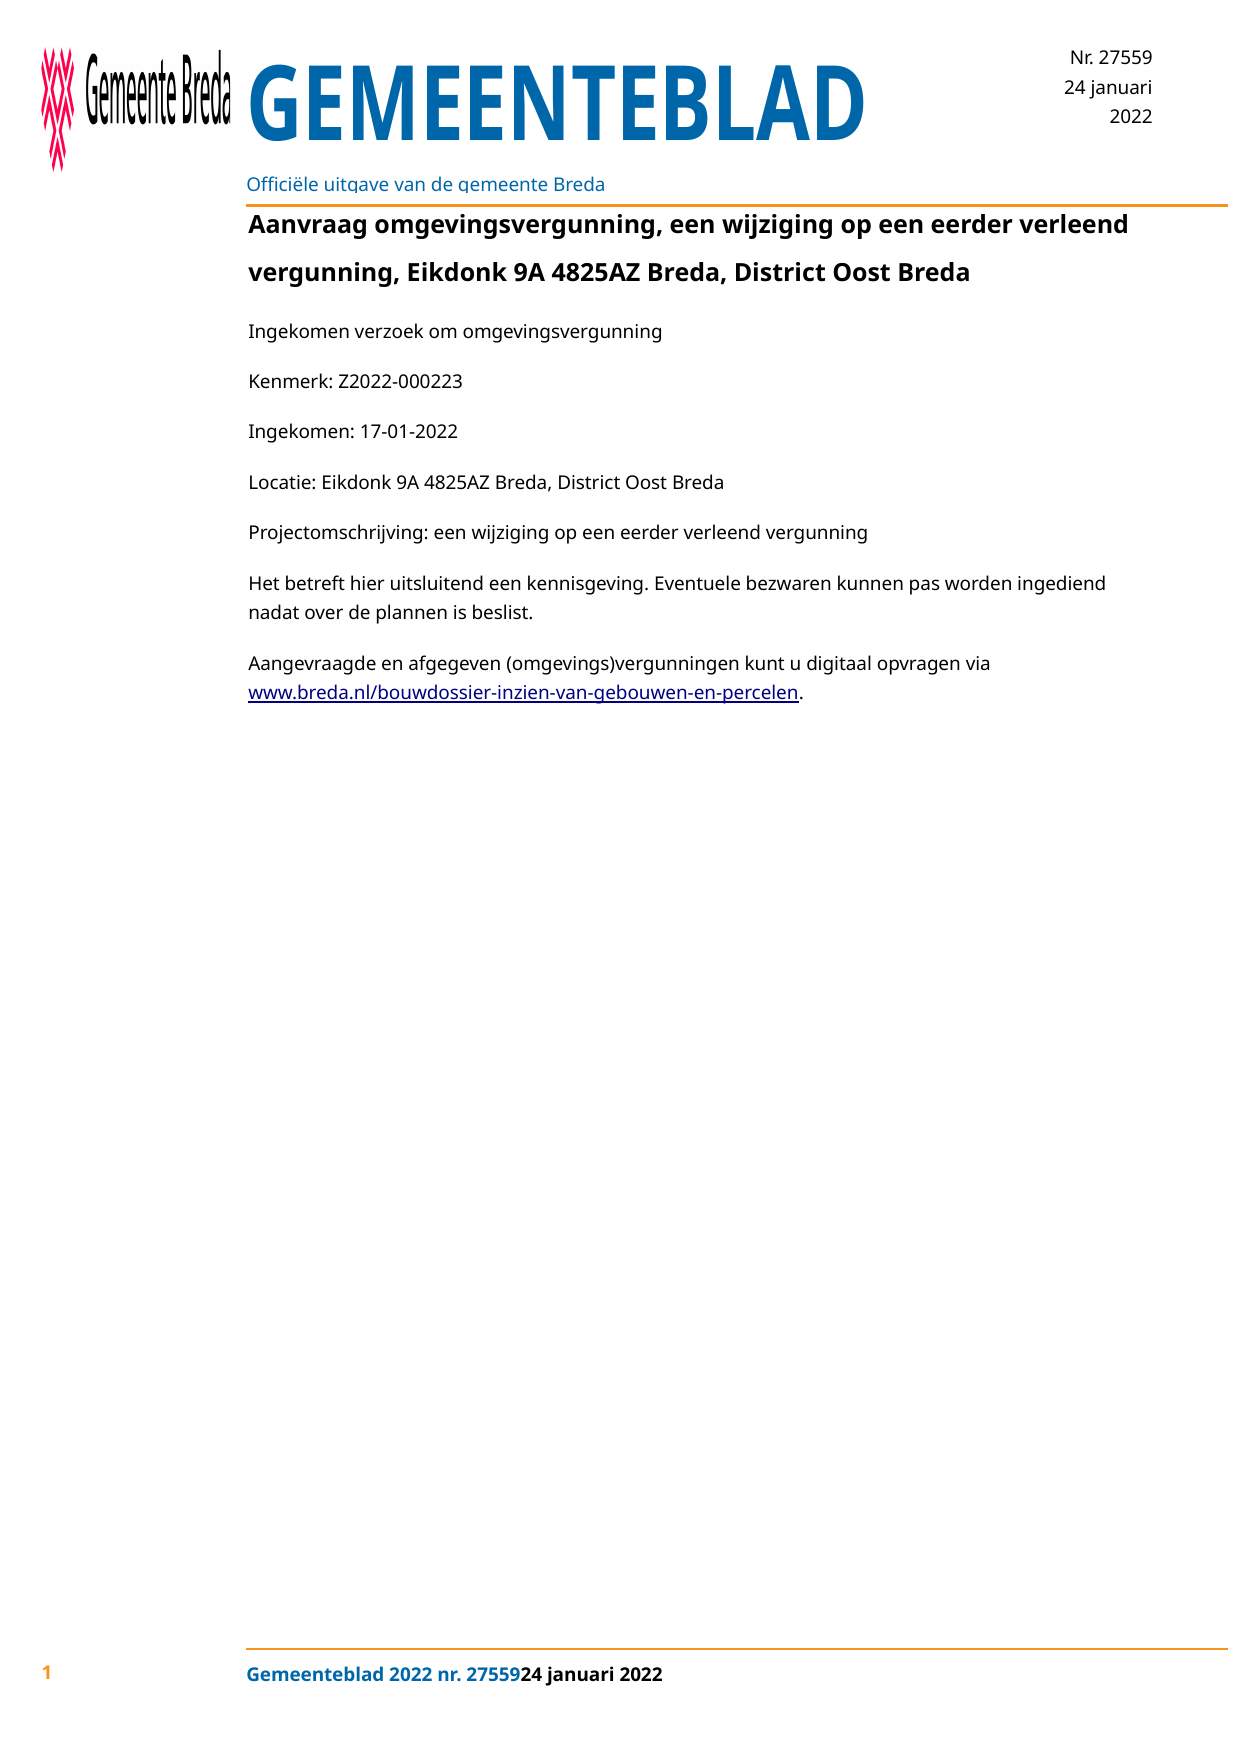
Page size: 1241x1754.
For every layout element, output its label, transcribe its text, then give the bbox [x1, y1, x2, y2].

picture [41, 47, 231, 172]
text Kenmerk: Z2022-000223 [248, 368, 1152, 394]
text Ingekomen: 17-01-2022 [248, 419, 1152, 444]
text Aanvraag omgevingsvergunning, een wijziging op een eerder verleend vergunning, Eikdonk 9A 4825AZ Breda, District Oost Breda [248, 207, 1152, 288]
text Aangevraagde en afgegeven (omgevings)vergunningen kunt u digitaal opvragen via www.breda.nl/bouwdossier-inzien-van-gebouwen-en-percelen. [248, 650, 1152, 705]
text Het betreft hier uitsluitend een kennisgeving. Eventuele bezwaren kunnen pas worden ingediend nadat over de plannen is beslist. [248, 570, 1152, 625]
text Ingekomen verzoek om omgevingsvergunning [248, 318, 1152, 344]
text Locatie: Eikdonk 9A 4825AZ Breda, District Oost Breda [248, 469, 1152, 495]
text Projectomschrijving: een wijziging op een eerder verleend vergunning [248, 519, 1152, 545]
